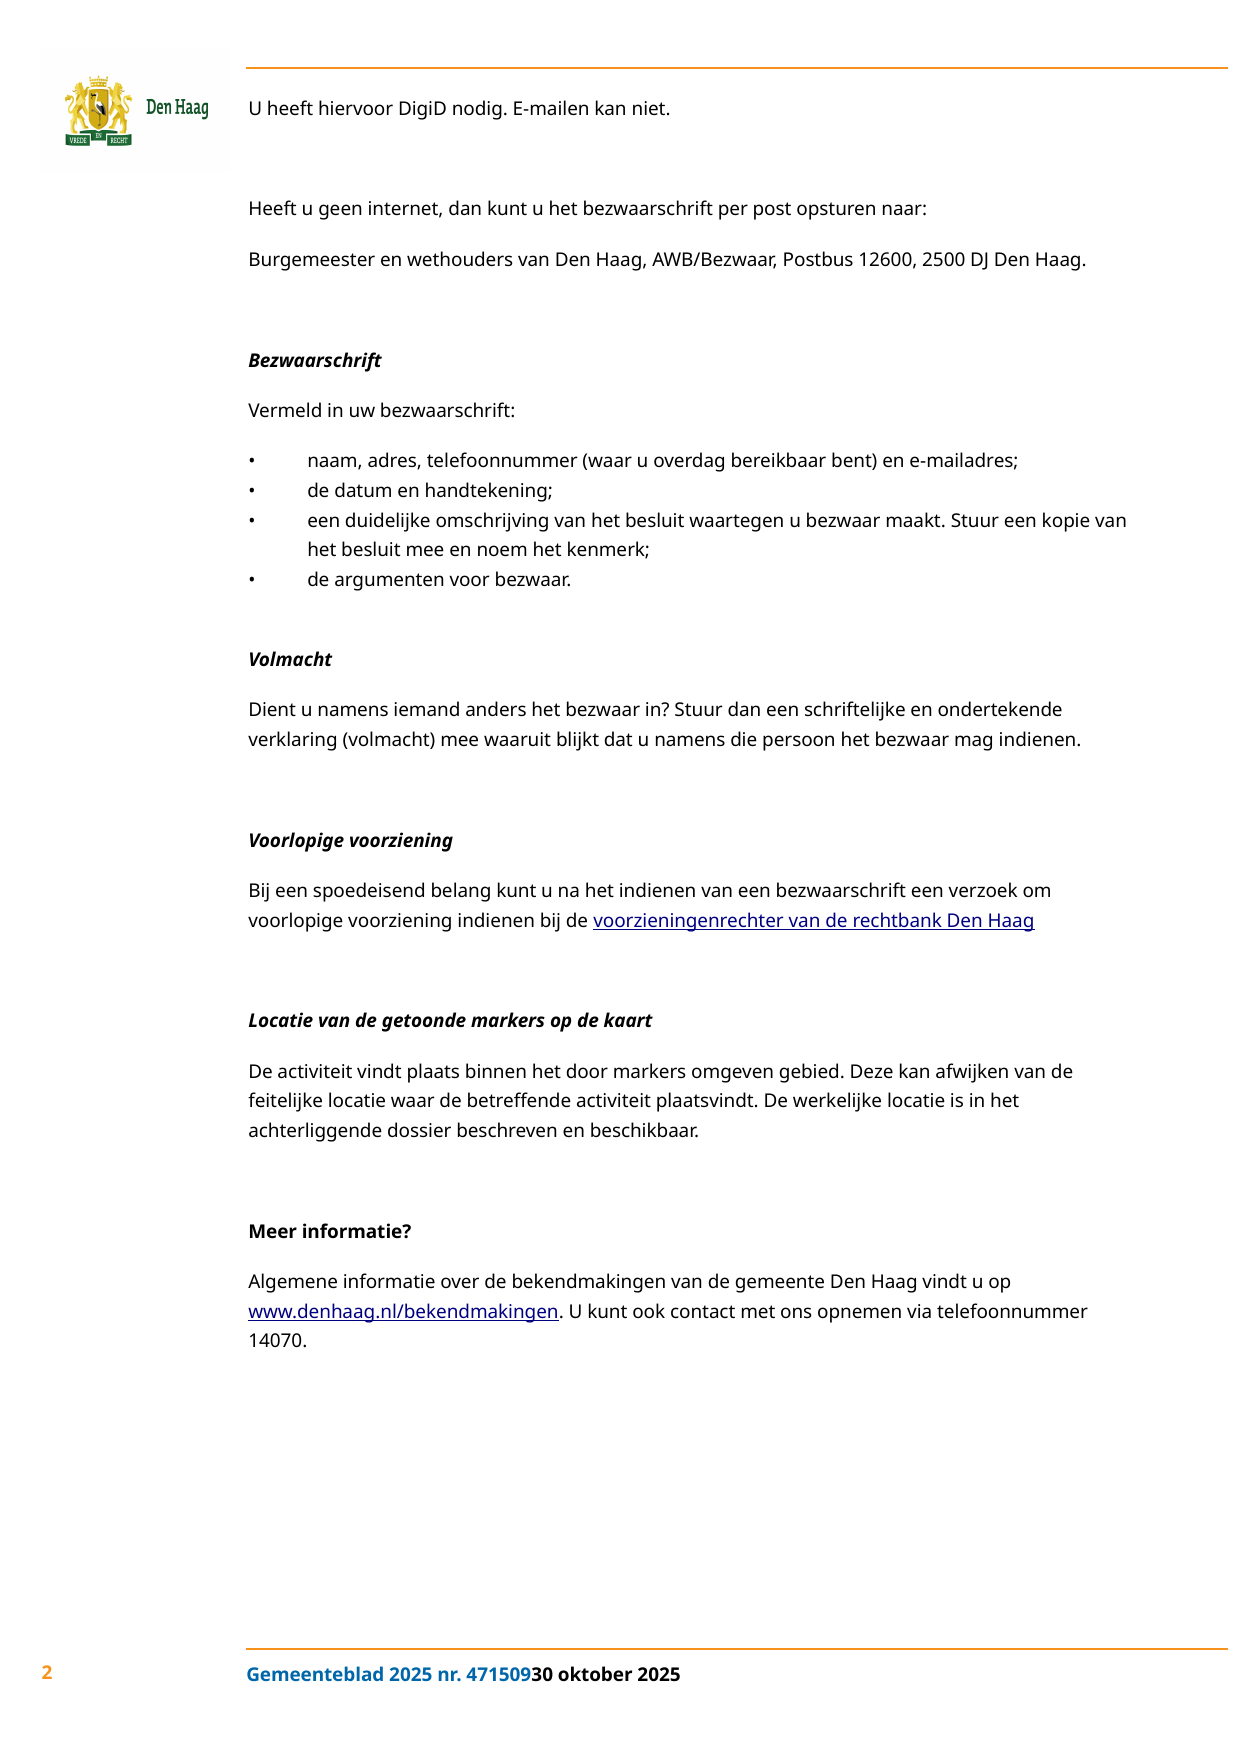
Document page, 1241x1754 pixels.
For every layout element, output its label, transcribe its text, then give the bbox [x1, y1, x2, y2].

text Dient u namens iemand anders het bezwaar in? Stuur dan een schriftelijke en ondertekende verklaring (volmacht) mee waaruit blijkt dat u namens die persoon het bezwaar mag indienen. [248, 696, 1152, 752]
text Volmacht [248, 646, 1152, 672]
text De activiteit vindt plaats binnen het door markers omgeven gebied. Deze kan afwijken van de feitelijke locatie waar de betreffende activiteit plaatsvindt. De werkelijke locatie is in het achterliggende dossier beschreven en beschikbaar. [248, 1058, 1152, 1143]
list naam, adres, telefoonnummer (waar u overdag bereikbaar bent) en e-mailadres; [248, 448, 1152, 473]
text U heeft hiervoor DigiD nodig. E-mailen kan niet. [248, 95, 1152, 121]
text Meer informatie? [248, 1218, 1152, 1244]
text Algemene informatie over de bekendmakingen van de gemeente Den Haag vindt u op www.denhaag.nl/bekendmakingen. U kunt ook contact met ons opnemen via telefoonnummer 14070. [248, 1268, 1152, 1353]
text Vermeld in uw bezwaarschrift: [248, 397, 1152, 423]
text Burgemeester en wethouders van Den Haag, AWB/Bezwaar, Postbus 12600, 2500 DJ Den Haag. [248, 246, 1152, 272]
text Locatie van de getoonde markers op de kaart [248, 1008, 1152, 1033]
text Heeft u geen internet, dan kunt u het bezwaarschrift per post opsturen naar: [248, 196, 1152, 221]
text Voorlopige voorziening [248, 827, 1152, 853]
list de datum en handtekening; [248, 477, 1152, 503]
text Bezwaarschrift [248, 347, 1152, 373]
picture [41, 47, 231, 172]
text Bij een spoedeisend belang kunt u na het indienen van een bezwaarschrift een verzoek om voorlopige voorziening indienen bij de voorzieningenrechter van de rechtbank Den Haag [248, 877, 1152, 933]
list de argumenten voor bezwaar. [248, 566, 1152, 592]
list een duidelijke omschrijving van het besluit waartegen u bezwaar maakt. Stuur een kopie van het besluit mee en noem het kenmerk; [248, 507, 1152, 562]
